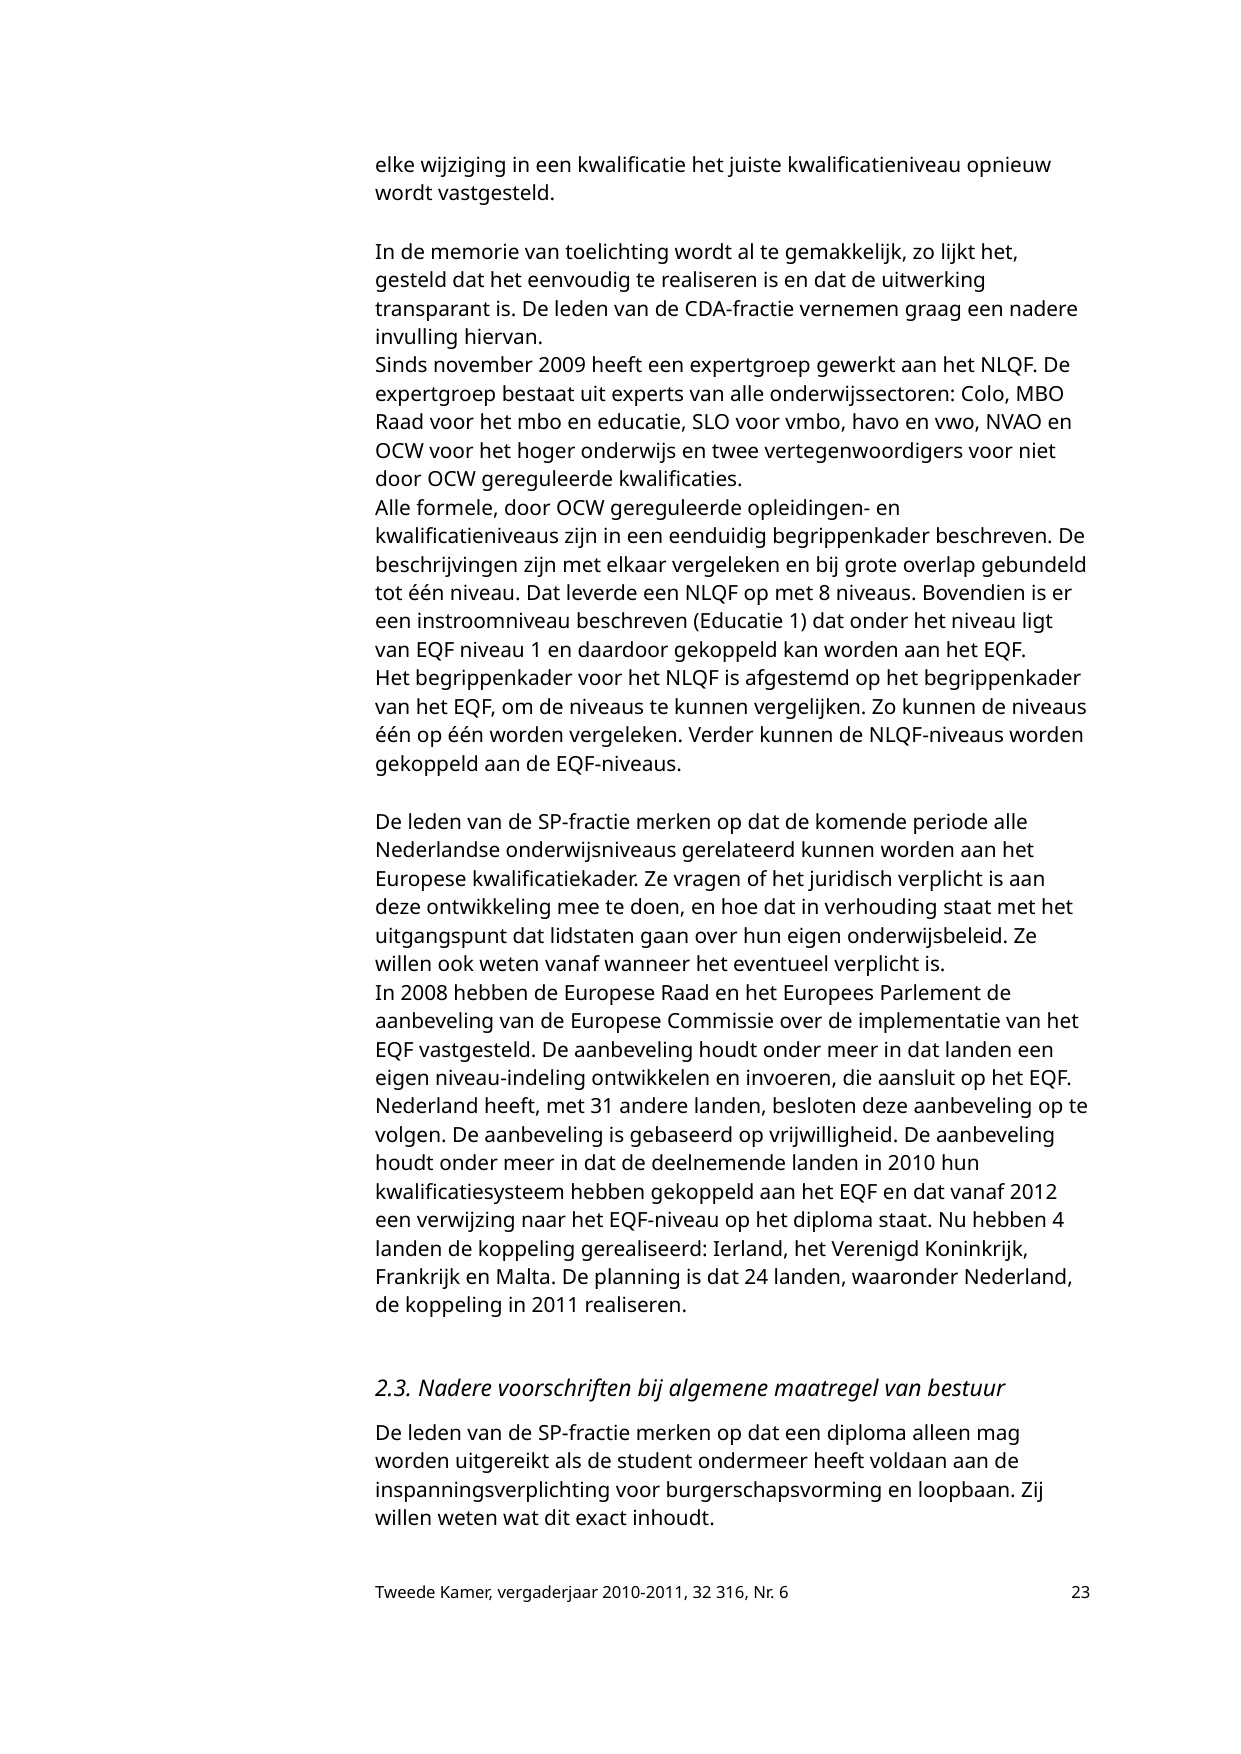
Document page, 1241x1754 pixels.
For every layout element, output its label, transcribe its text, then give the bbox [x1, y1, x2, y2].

text Nederland heeft, met 31 andere landen, besloten deze aanbeveling op te volgen. De aanbeveling is gebaseerd op vrijwilligheid. De aanbeveling houdt onder meer in dat de deelnemende landen in 2010 hun kwalificatiesysteem hebben gekoppeld aan het EQF en dat vanaf 2012 een verwijzing naar het EQF-niveau op het diploma staat. Nu hebben 4 landen de koppeling gerealiseerd: Ierland, het Verenigd Koninkrijk, Frankrijk en Malta. De planning is dat 24 landen, waaronder Nederland, de koppeling in 2011 realiseren. [375, 1092, 1090, 1319]
text elke wijziging in een kwalificatie het juiste kwalificatieniveau opnieuw wordt vastgesteld. [375, 150, 1090, 207]
text Alle formele, door OCW gereguleerde opleidingen- en kwalificatieniveaus zijn in een eenduidig begrippenkader beschreven. De beschrijvingen zijn met elkaar vergeleken en bij grote overlap gebundeld tot één niveau. Dat leverde een NLQF op met 8 niveaus. Bovendien is er een instroomniveau beschreven (Educatie 1) dat onder het niveau ligt van EQF niveau 1 en daardoor gekoppeld kan worden aan het EQF. [375, 493, 1090, 663]
text Het begrippenkader voor het NLQF is afgestemd op het begrippenkader van het EQF, om de niveaus te kunnen vergelijken. Zo kunnen de niveaus één op één worden vergeleken. Verder kunnen de NLQF-niveaus worden gekoppeld aan de EQF-niveaus. [375, 663, 1090, 777]
text De leden van de SP-fractie merken op dat de komende periode alle Nederlandse onderwijsniveaus gerelateerd kunnen worden aan het Europese kwalificatiekader. Ze vragen of het juridisch verplicht is aan deze ontwikkeling mee te doen, en hoe dat in verhouding staat met het uitgangspunt dat lidstaten gaan over hun eigen onderwijsbeleid. Ze willen ook weten vanaf wanneer het eventueel verplicht is. [375, 807, 1090, 978]
text In de memorie van toelichting wordt al te gemakkelijk, zo lijkt het, gesteld dat het eenvoudig te realiseren is en dat de uitwerking transparant is. De leden van de CDA-fractie vernemen graag een nadere invulling hiervan. [375, 237, 1090, 351]
text Sinds november 2009 heeft een expertgroep gewerkt aan het NLQF. De expertgroep bestaat uit experts van alle onderwijssectoren: Colo, MBO Raad voor het mbo en educatie, SLO voor vmbo, havo en vwo, NVAO en OCW voor het hoger onderwijs en twee vertegenwoordigers voor niet door OCW gereguleerde kwalificaties. [375, 351, 1090, 493]
text In 2008 hebben de Europese Raad en het Europees Parlement de aanbeveling van de Europese Commissie over de implementatie van het EQF vastgesteld. De aanbeveling houdt onder meer in dat landen een eigen niveau-indeling ontwikkelen en invoeren, die aansluit op het EQF. [375, 978, 1090, 1092]
text De leden van de SP-fractie merken op dat een diploma alleen mag worden uitgereikt als de student ondermeer heeft voldaan aan de inspanningsverplichting voor burgerschapsvorming en loopbaan. Zij willen weten wat dit exact inhoudt. [375, 1418, 1090, 1532]
subtitle 2.3. Nadere voorschriften bij algemene maatregel van bestuur [375, 1372, 1090, 1403]
